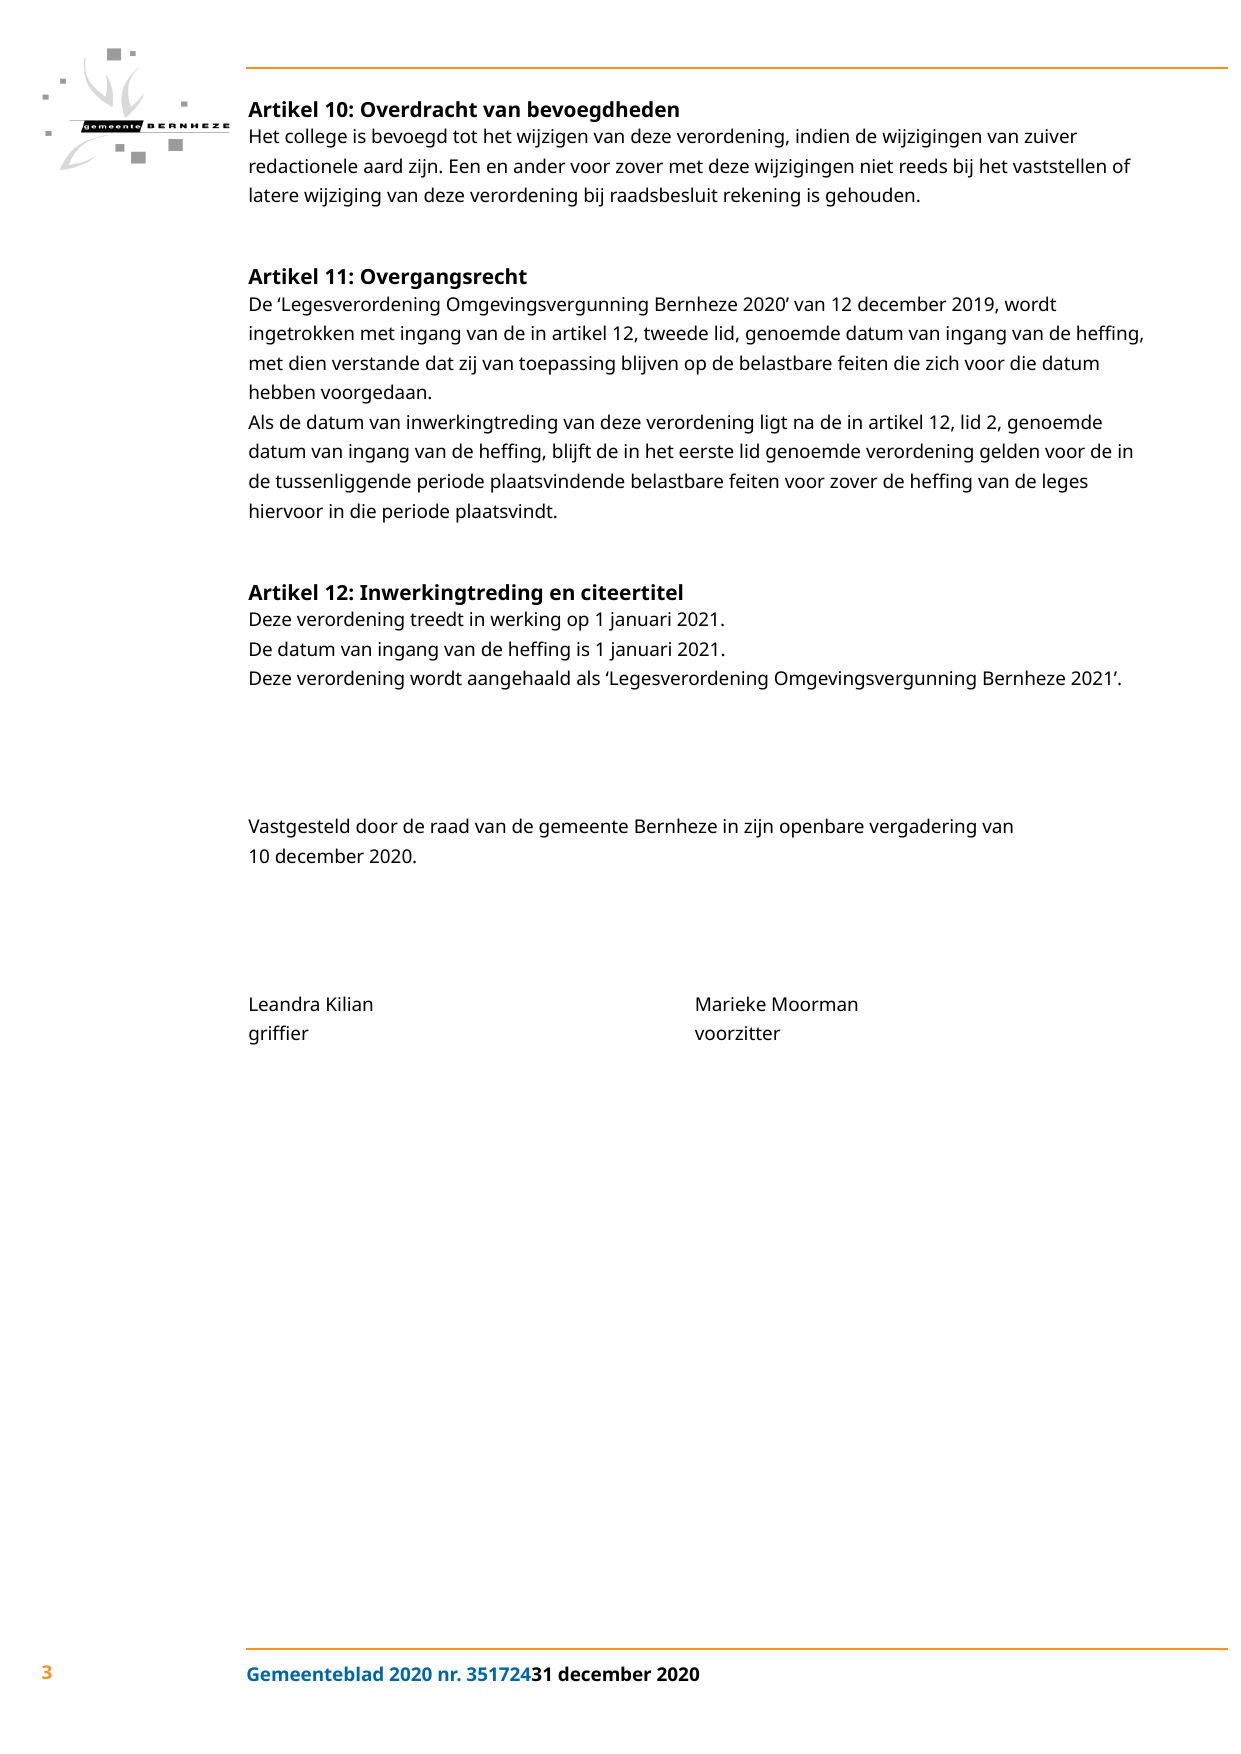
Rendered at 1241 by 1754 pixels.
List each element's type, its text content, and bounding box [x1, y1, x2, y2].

picture [41, 47, 231, 172]
text Artikel 10: Overdracht van bevoegdheden [248, 95, 1152, 123]
text Artikel 12: Inwerkingtreding en citeertitel [248, 578, 1152, 606]
text De ‘Legesverordening Omgevingsvergunning Bernheze 2020’ van 12 december 2019, wordt ingetrokken met ingang van de in artikel 12, tweede lid, genoemde datum van ingang van de heffing, met dien verstande dat zij van toepassing blijven op de belastbare feiten die zich voor die datum hebben voorgedaan. [248, 291, 1152, 405]
table_header Leandra Kilian griffier [248, 991, 694, 1076]
text Artikel 11: Overgangsrecht [248, 262, 1152, 291]
table_header Marieke Moorman voorzitter [695, 991, 1152, 1076]
text Deze verordening wordt aangehaald als ‘Legesverordening Omgevingsvergunning Bernheze 2021’. [248, 666, 1152, 691]
text De datum van ingang van de heffing is 1 januari 2021. [248, 636, 1152, 662]
text Vastgesteld door de raad van de gemeente Bernheze in zijn openbare vergadering van [248, 813, 1152, 839]
text Deze verordening treedt in werking op 1 januari 2021. [248, 606, 1152, 632]
text Het college is bevoegd tot het wijzigen van deze verordening, indien de wijzigingen van zuiver redactionele aard zijn. Een en ander voor zover met deze wijzigingen niet reeds bij het vaststellen of latere wijziging van deze verordening bij raadsbesluit rekening is gehouden. [248, 123, 1152, 208]
text 10 december 2020. [248, 843, 1152, 869]
text Als de datum van inwerkingtreding van deze verordening ligt na de in artikel 12, lid 2, genoemde datum van ingang van de heffing, blijft de in het eerste lid genoemde verordening gelden voor de in de tussenliggende periode plaatsvindende belastbare feiten voor zover de heffing van de leges hiervoor in die periode plaatsvindt. [248, 409, 1152, 524]
